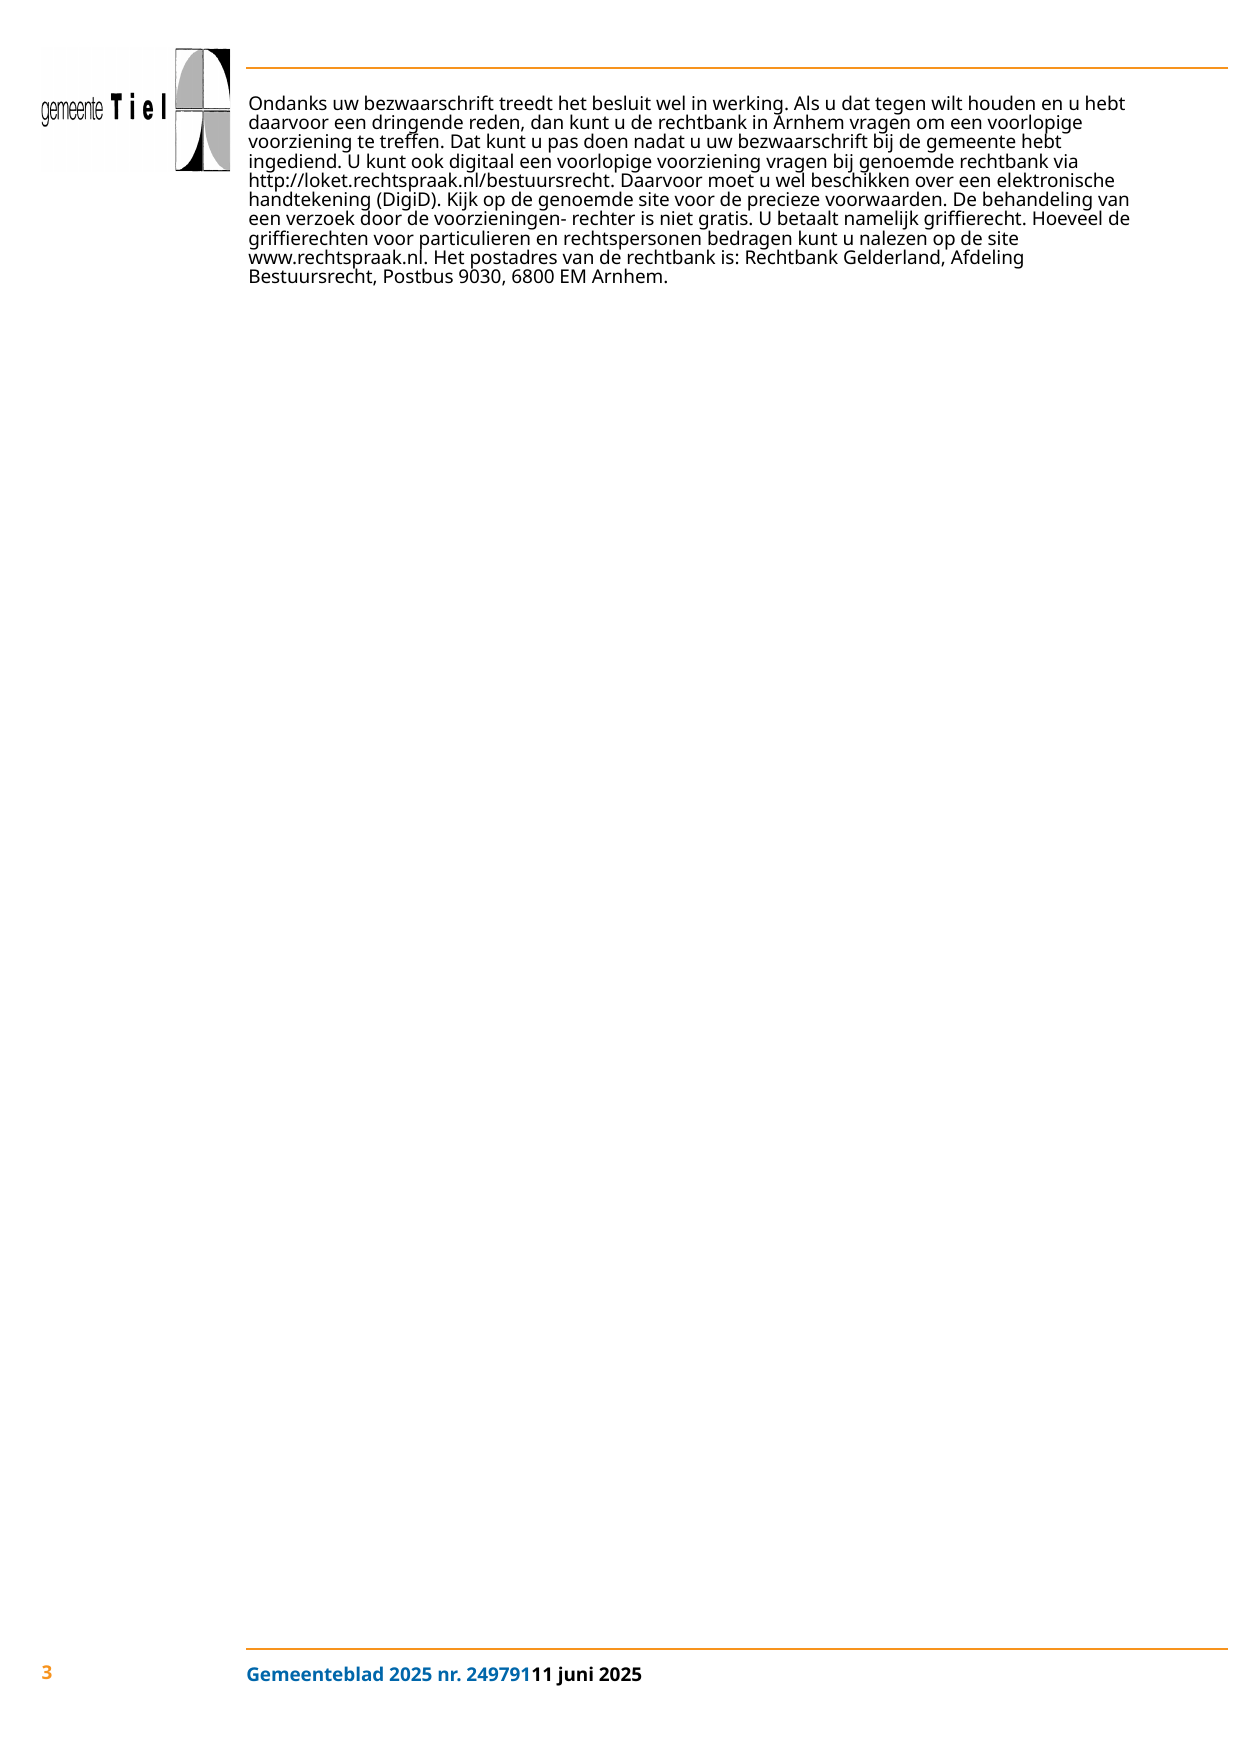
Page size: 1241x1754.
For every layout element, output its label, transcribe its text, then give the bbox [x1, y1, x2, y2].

picture [41, 47, 231, 172]
text Ondanks uw bezwaarschrift treedt het besluit wel in werking. Als u dat tegen wilt houden en u hebt daarvoor een dringende reden, dan kunt u de rechtbank in Arnhem vragen om een voorlopige voorziening te treffen. Dat kunt u pas doen nadat u uw bezwaarschrift bij de gemeente hebt ingediend. U kunt ook digitaal een voorlopige voorziening vragen bij genoemde rechtbank via http://loket.rechtspraak.nl/bestuursrecht. Daarvoor moet u wel beschikken over een elektronische handtekening (DigiD). Kijk op de genoemde site voor de precieze voorwaarden. De behandeling van een verzoek door de voorzieningen- rechter is niet gratis. U betaalt namelijk griffierecht. Hoeveel de griffierechten voor particulieren en rechtspersonen bedragen kunt u nalezen op de site www.rechtspraak.nl. Het postadres van de rechtbank is: Rechtbank Gelderland, Afdeling Bestuursrecht, Postbus 9030, 6800 EM Arnhem. [248, 95, 1152, 287]
